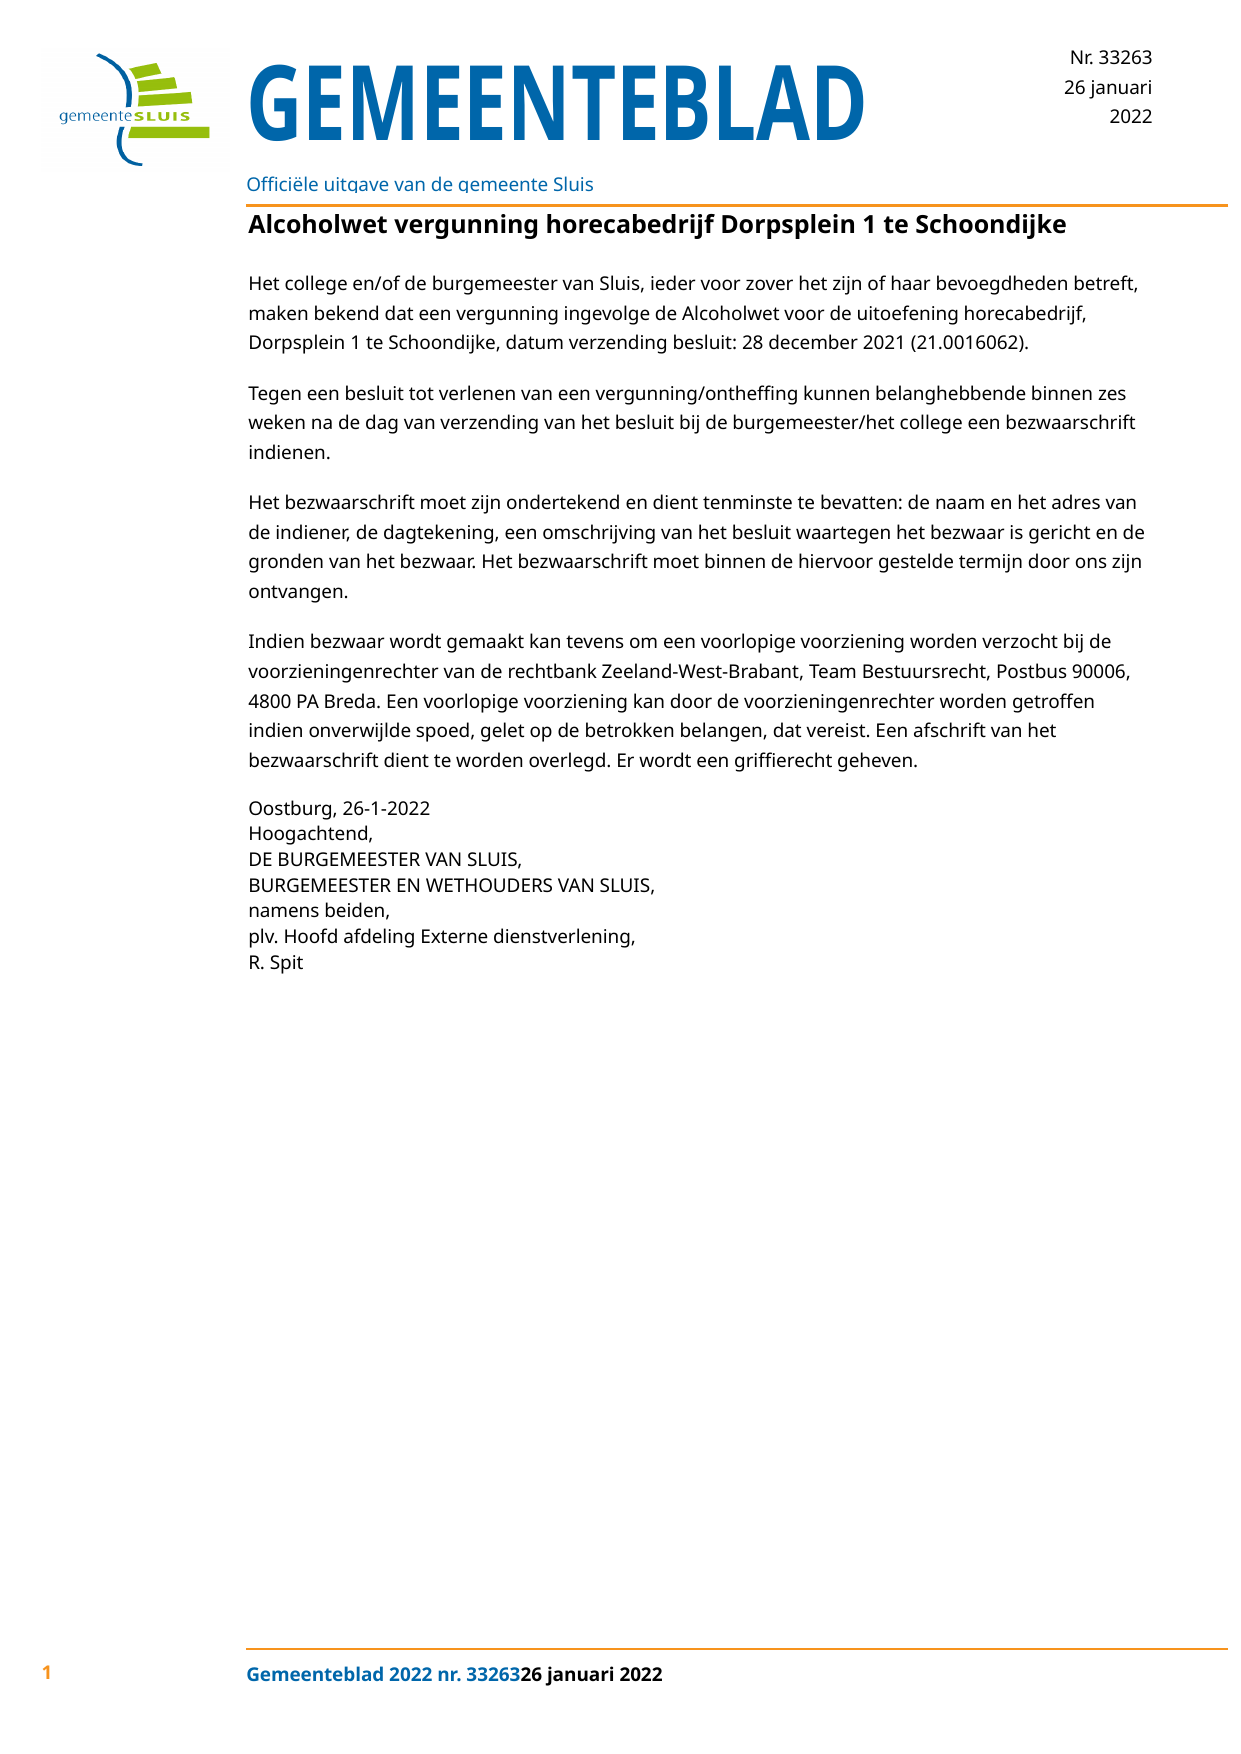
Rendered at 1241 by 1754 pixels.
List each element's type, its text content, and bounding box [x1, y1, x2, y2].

text Hoogachtend, [248, 821, 1152, 846]
text Tegen een besluit tot verlenen van een vergunning/ontheffing kunnen belanghebbende binnen zes weken na de dag van verzending van het besluit bij de burgemeester/het college een bezwaarschrift indienen. [248, 380, 1152, 465]
text Alcoholwet vergunning horecabedrijf Dorpsplein 1 te Schoondijke [248, 207, 1152, 241]
text Indien bezwaar wordt gemaakt kan tevens om een voorlopige voorziening worden verzocht bij de voorzieningenrechter van de rechtbank Zeeland-West-Brabant, Team Bestuursrecht, Postbus 90006, 4800 PA Breda. Een voorlopige voorziening kan door de voorzieningenrechter worden getroffen indien onverwijlde spoed, gelet op de betrokken belangen, dat vereist. Een afschrift van het bezwaarschrift dient te worden overlegd. Er wordt een griffierecht geheven. [248, 629, 1152, 773]
text Het bezwaarschrift moet zijn ondertekend en dient tenminste te bevatten: de naam en het adres van de indiener, de dagtekening, een omschrijving van het besluit waartegen het bezwaar is gericht en de gronden van het bezwaar. Het bezwaarschrift moet binnen de hiervoor gestelde termijn door ons zijn ontvangen. [248, 489, 1152, 604]
text namens beiden, [248, 898, 1152, 923]
text DE BURGEMEESTER VAN SLUIS, [248, 846, 1152, 872]
text Oostburg, 26-1-2022 [248, 795, 1152, 821]
text BURGEMEESTER EN WETHOUDERS VAN SLUIS, [248, 872, 1152, 898]
text R. Spit [248, 949, 1152, 975]
picture [41, 47, 231, 172]
text plv. Hoofd afdeling Externe dienstverlening, [248, 923, 1152, 949]
text Het college en/of de burgemeester van Sluis, ieder voor zover het zijn of haar bevoegdheden betreft, maken bekend dat een vergunning ingevolge de Alcoholwet voor de uitoefening horecabedrijf, Dorpsplein 1 te Schoondijke, datum verzending besluit: 28 december 2021 (21.0016062). [248, 270, 1152, 355]
